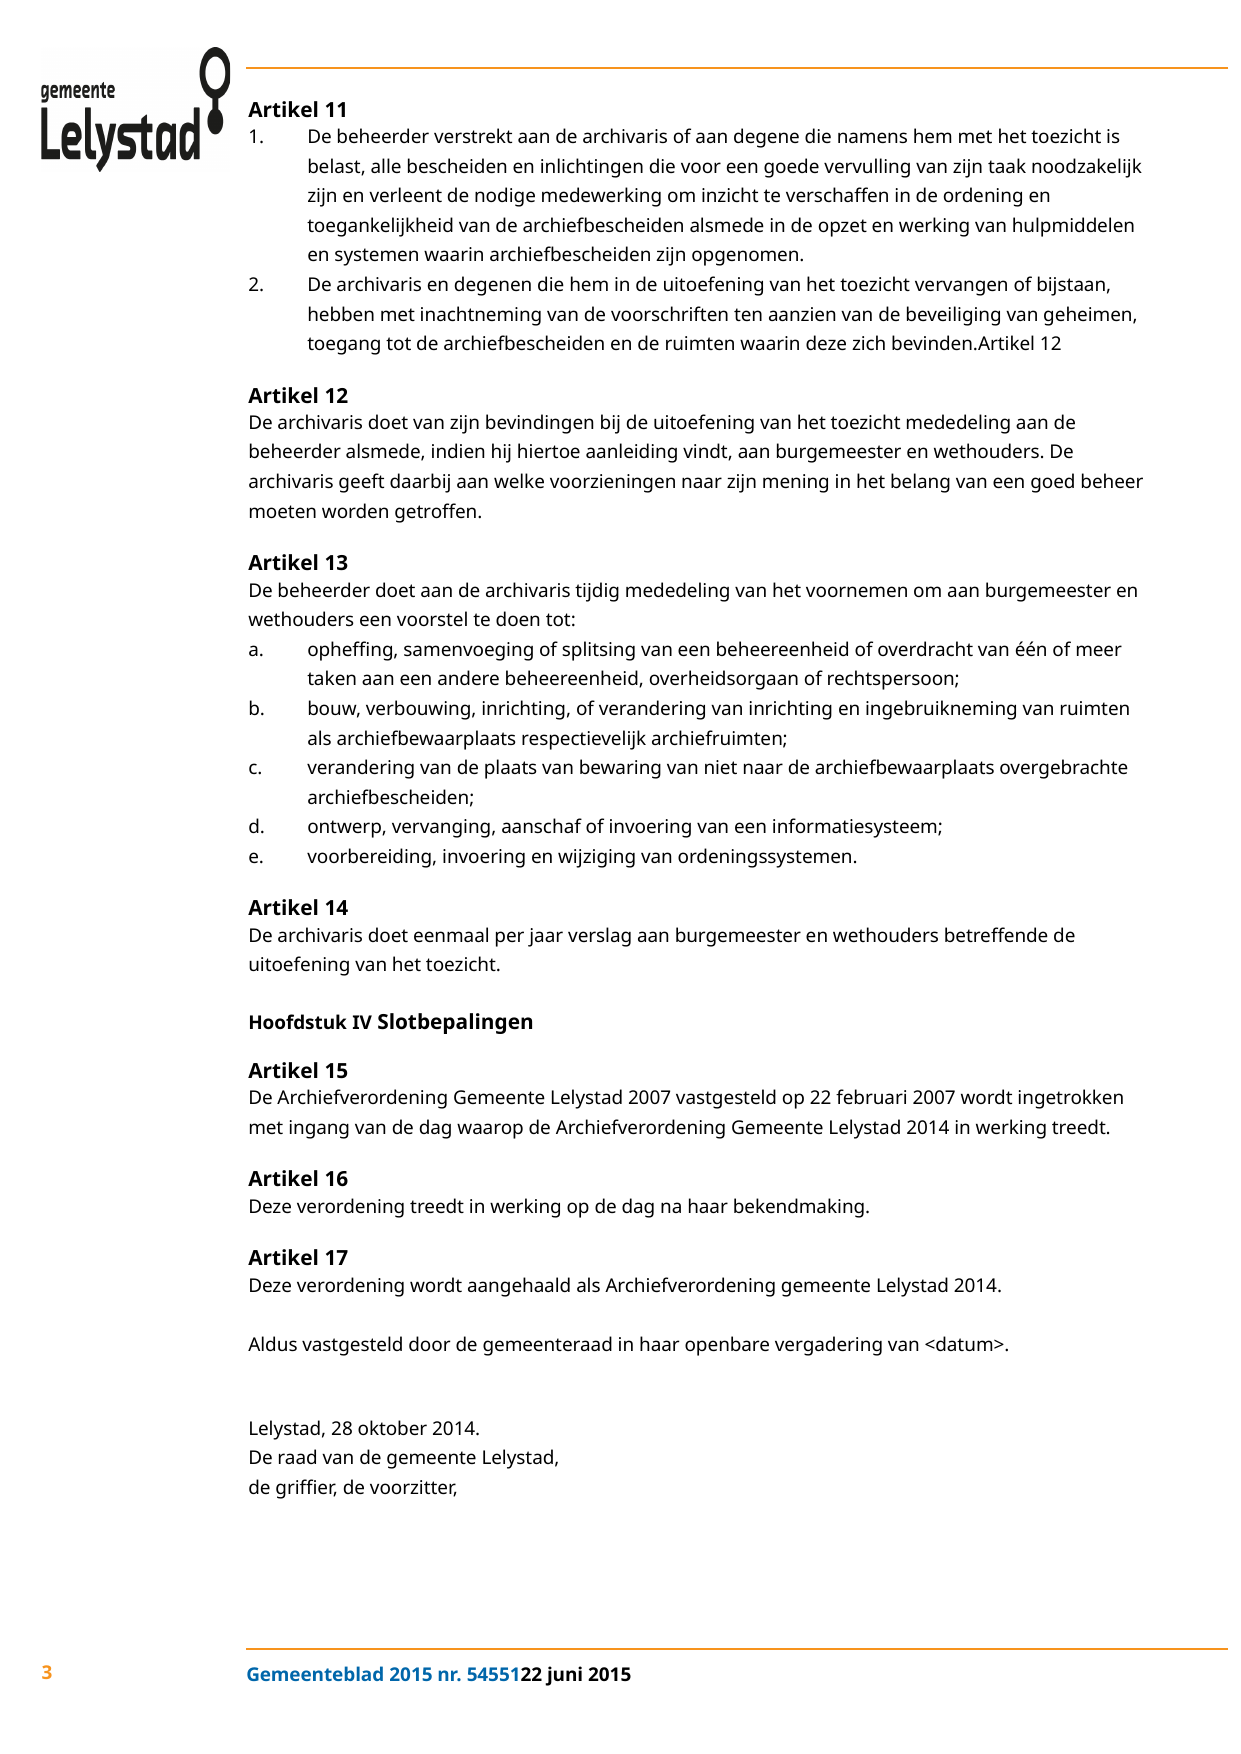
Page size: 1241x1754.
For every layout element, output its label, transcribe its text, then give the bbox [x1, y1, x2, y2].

text Artikel 16 [248, 1164, 1152, 1193]
text De Archiefverordening Gemeente Lelystad 2007 vastgesteld op 22 februari 2007 wordt ingetrokken met ingang van de dag waarop de Archiefverordening Gemeente Lelystad 2014 in werking treedt. [248, 1084, 1152, 1140]
list bouw, verbouwing, inrichting, of verandering van inrichting en ingebruikneming van ruimten als archiefbewaarplaats respectievelijk archiefruimten; [248, 695, 1152, 750]
text Deze verordening treedt in werking op de dag na haar bekendmaking. [248, 1193, 1152, 1219]
text Artikel 14 [248, 893, 1152, 922]
text De beheerder doet aan de archivaris tijdig mededeling van het voornemen om aan burgemeester en wethouders een voorstel te doen tot: [248, 577, 1152, 632]
text Aldus vastgesteld door de gemeenteraad in haar openbare vergadering van <datum>. [248, 1331, 1152, 1357]
text Lelystad, 28 oktober 2014. [248, 1415, 1152, 1440]
text De archivaris doet van zijn bevindingen bij de uitoefening van het toezicht mededeling aan de beheerder alsmede, indien hij hiertoe aanleiding vindt, aan burgemeester en wethouders. De archivaris geeft daarbij aan welke voorzieningen naar zijn mening in het belang van een goed beheer moeten worden getroffen. [248, 409, 1152, 524]
list verandering van de plaats van bewaring van niet naar de archiefbewaarplaats overgebrachte archiefbescheiden; [248, 754, 1152, 809]
list opheffing, samenvoeging of splitsing van een beheereenheid of overdracht van één of meer taken aan een andere beheereenheid, overheidsorgaan of rechtspersoon; [248, 636, 1152, 691]
text De archivaris doet eenmaal per jaar verslag aan burgemeester en wethouders betreffende de uitoefening van het toezicht. [248, 922, 1152, 977]
list De beheerder verstrekt aan de archivaris of aan degene die namens hem met het toezicht is belast, alle bescheiden en inlichtingen die voor een goede vervulling van zijn taak noodzakelijk zijn en verleent de nodige medewerking om inzicht te verschaffen in de ordening en toegankelijkheid van de archiefbescheiden alsmede in de opzet en werking van hulpmiddelen en systemen waarin archiefbescheiden zijn opgenomen. [248, 123, 1152, 267]
picture [41, 47, 231, 172]
list ontwerp, vervanging, aanschaf of invoering van een informatiesysteem; [248, 813, 1152, 839]
text Artikel 12 [248, 381, 1152, 409]
text De raad van de gemeente Lelystad, [248, 1444, 1152, 1470]
text Artikel 11 [248, 95, 1152, 123]
list voorbereiding, invoering en wijziging van ordeningssystemen. [248, 843, 1152, 869]
text Hoofdstuk IV Slotbepalingen [248, 1007, 1152, 1035]
text Artikel 15 [248, 1056, 1152, 1084]
list De archivaris en degenen die hem in de uitoefening van het toezicht vervangen of bijstaan, hebben met inachtneming van de voorschriften ten aanzien van de beveiliging van geheimen, toegang tot de archiefbescheiden en de ruimten waarin deze zich bevinden.Artikel 12 [248, 271, 1152, 356]
text Deze verordening wordt aangehaald als Archiefverordening gemeente Lelystad 2014. [248, 1272, 1152, 1297]
text de griffier, de voorzitter, [248, 1474, 1152, 1499]
text Artikel 13 [248, 548, 1152, 577]
text Artikel 17 [248, 1243, 1152, 1272]
